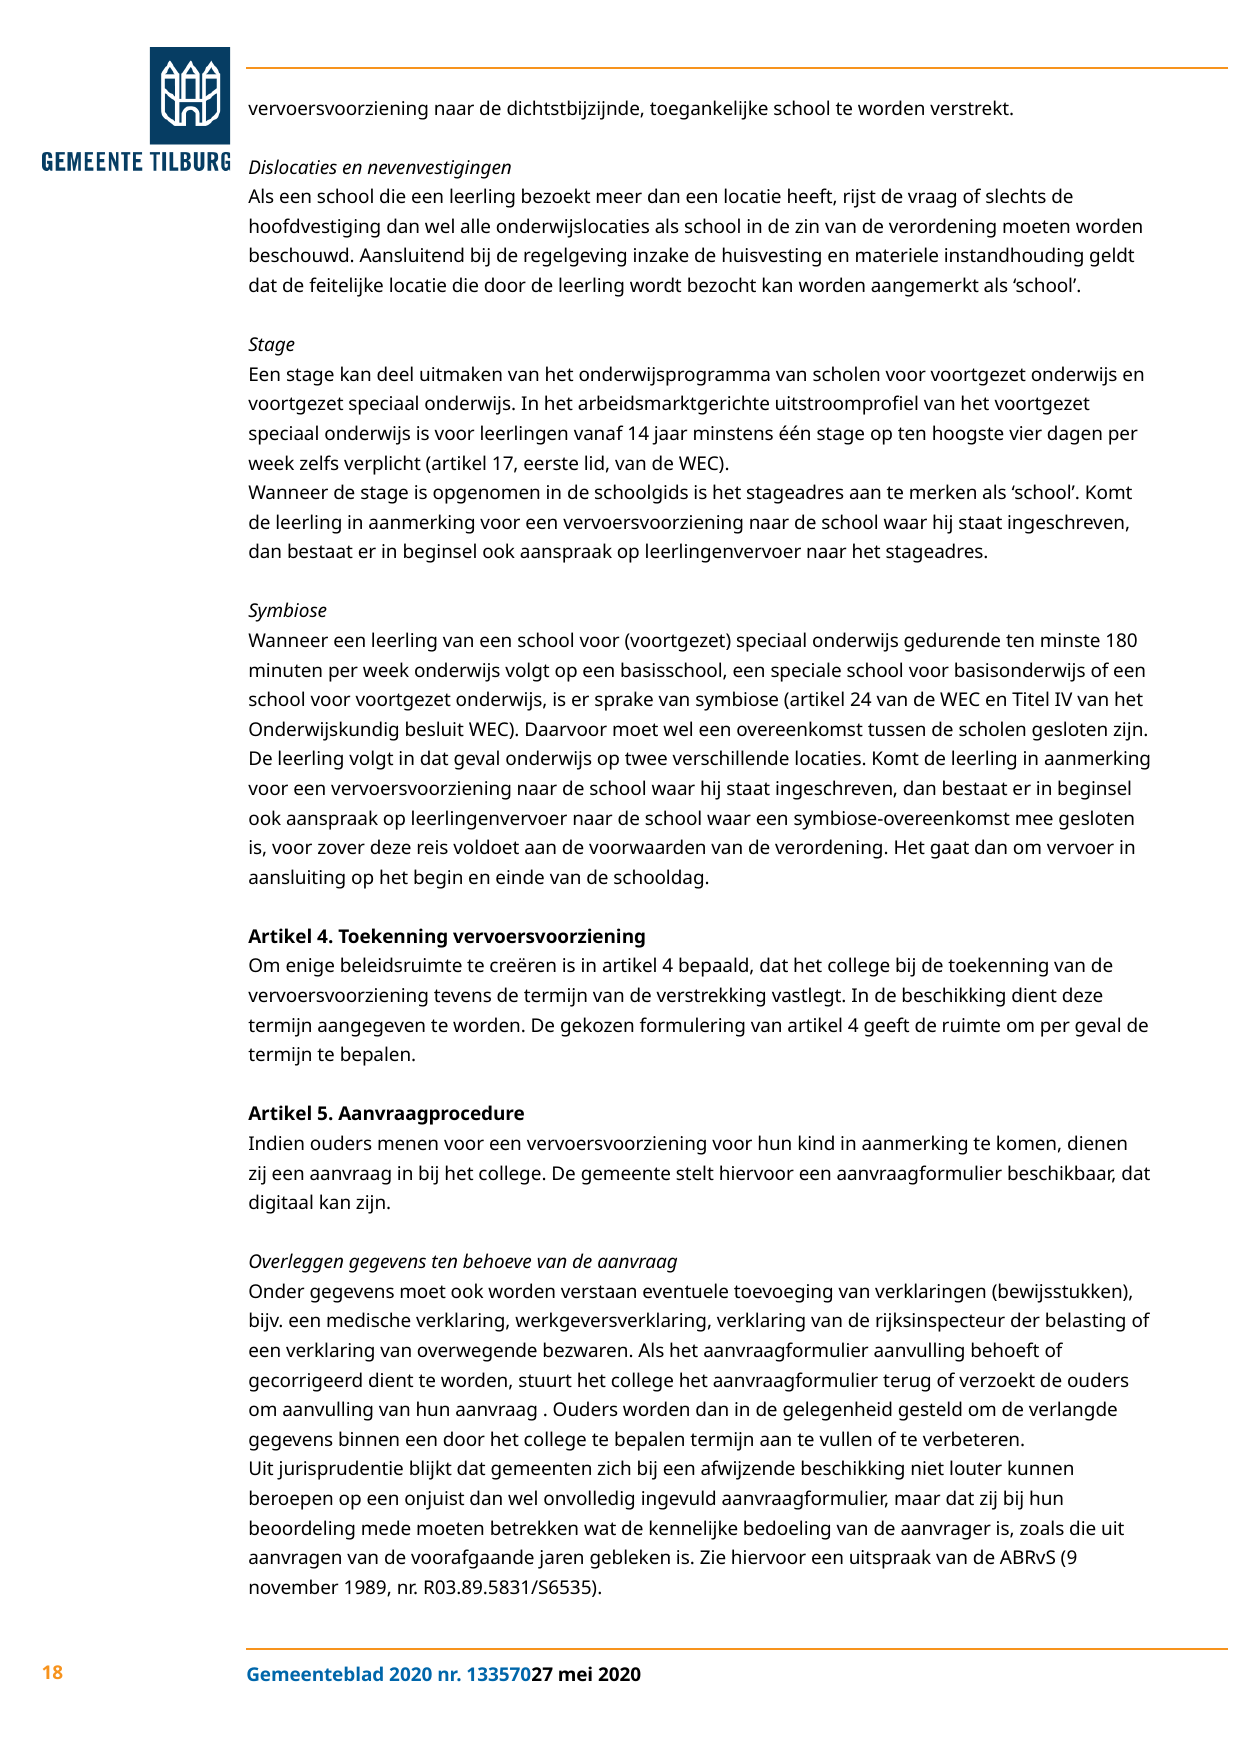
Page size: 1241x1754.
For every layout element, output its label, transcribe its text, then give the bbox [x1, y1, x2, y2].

text Artikel 4. Toekenning vervoersvoorziening [248, 923, 1152, 949]
text Overleggen gegevens ten behoeve van de aanvraag [248, 1248, 1152, 1274]
text Onder gegevens moet ook worden verstaan eventuele toevoeging van verklaringen (bewijsstukken), bijv. een medische verklaring, werkgeversverklaring, verklaring van de rijksinspecteur der belasting of een verklaring van overwegende bezwaren. Als het aanvraagformulier aanvulling behoeft of gecorrigeerd dient te worden, stuurt het college het aanvraagformulier terug of verzoekt de ouders om aanvulling van hun aanvraag . Ouders worden dan in de gelegenheid gesteld om de verlangde gegevens binnen een door het college te bepalen termijn aan te vullen of te verbeteren. [248, 1278, 1152, 1452]
text Stage [248, 331, 1152, 357]
text Wanneer de stage is opgenomen in de schoolgids is het stageadres aan te merken als ‘school’. Komt de leerling in aanmerking voor een vervoersvoorziening naar de school waar hij staat ingeschreven, dan bestaat er in beginsel ook aanspraak op leerlingenvervoer naar het stageadres. [248, 479, 1152, 564]
text Om enige beleidsruimte te creëren is in artikel 4 bepaald, dat het college bij de toekenning van de vervoersvoorziening tevens de termijn van de verstrekking vastlegt. In de beschikking dient deze termijn aangegeven te worden. De gekozen formulering van artikel 4 geeft de ruimte om per geval de termijn te bepalen. [248, 953, 1152, 1067]
text Als een school die een leerling bezoekt meer dan een locatie heeft, rijst de vraag of slechts de hoofdvestiging dan wel alle onderwijslocaties als school in de zin van de verordening moeten worden beschouwd. Aansluitend bij de regelgeving inzake de huisvesting en materiele instandhouding geldt dat de feitelijke locatie die door de leerling wordt bezocht kan worden aangemerkt als ‘school’. [248, 183, 1152, 298]
text Wanneer een leerling van een school voor (voortgezet) speciaal onderwijs gedurende ten minste 180 minuten per week onderwijs volgt op een basisschool, een speciale school voor basisonderwijs of een school voor voortgezet onderwijs, is er sprake van symbiose (artikel 24 van de WEC en Titel IV van het Onderwijskundig besluit WEC). Daarvoor moet wel een overeenkomst tussen de scholen gesloten zijn. De leerling volgt in dat geval onderwijs op twee verschillende locaties. Komt de leerling in aanmerking voor een vervoersvoorziening naar de school waar hij staat ingeschreven, dan bestaat er in beginsel ook aanspraak op leerlingenvervoer naar de school waar een symbiose-overeenkomst mee gesloten is, voor zover deze reis voldoet aan de voorwaarden van de verordening. Het gaat dan om vervoer in aansluiting op het begin en einde van de schooldag. [248, 627, 1152, 890]
text Artikel 5. Aanvraagprocedure [248, 1101, 1152, 1126]
text Een stage kan deel uitmaken van het onderwijsprogramma van scholen voor voortgezet onderwijs en voortgezet speciaal onderwijs. In het arbeidsmarktgerichte uitstroomprofiel van het voortgezet speciaal onderwijs is voor leerlingen vanaf 14 jaar minstens één stage op ten hoogste vier dagen per week zelfs verplicht (artikel 17, eerste lid, van de WEC). [248, 361, 1152, 476]
text Uit jurisprudentie blijkt dat gemeenten zich bij een afwijzende beschikking niet louter kunnen beroepen op een onjuist dan wel onvolledig ingevuld aanvraagformulier, maar dat zij bij hun beoordeling mede moeten betrekken wat de kennelijke bedoeling van de aanvrager is, zoals die uit aanvragen van de voorafgaande jaren gebleken is. Zie hiervoor een uitspraak van de ABRvS (9 november 1989, nr. R03.89.5831/S6535). [248, 1456, 1152, 1600]
text vervoersvoorziening naar de dichtstbijzijnde, toegankelijke school te worden verstrekt. [248, 95, 1152, 121]
picture [41, 47, 231, 172]
text Symbiose [248, 598, 1152, 623]
text Indien ouders menen voor een vervoersvoorziening voor hun kind in aanmerking te komen, dienen zij een aanvraag in bij het college. De gemeente stelt hiervoor een aanvraagformulier beschikbaar, dat digitaal kan zijn. [248, 1130, 1152, 1215]
text Dislocaties en nevenvestigingen [248, 154, 1152, 180]
